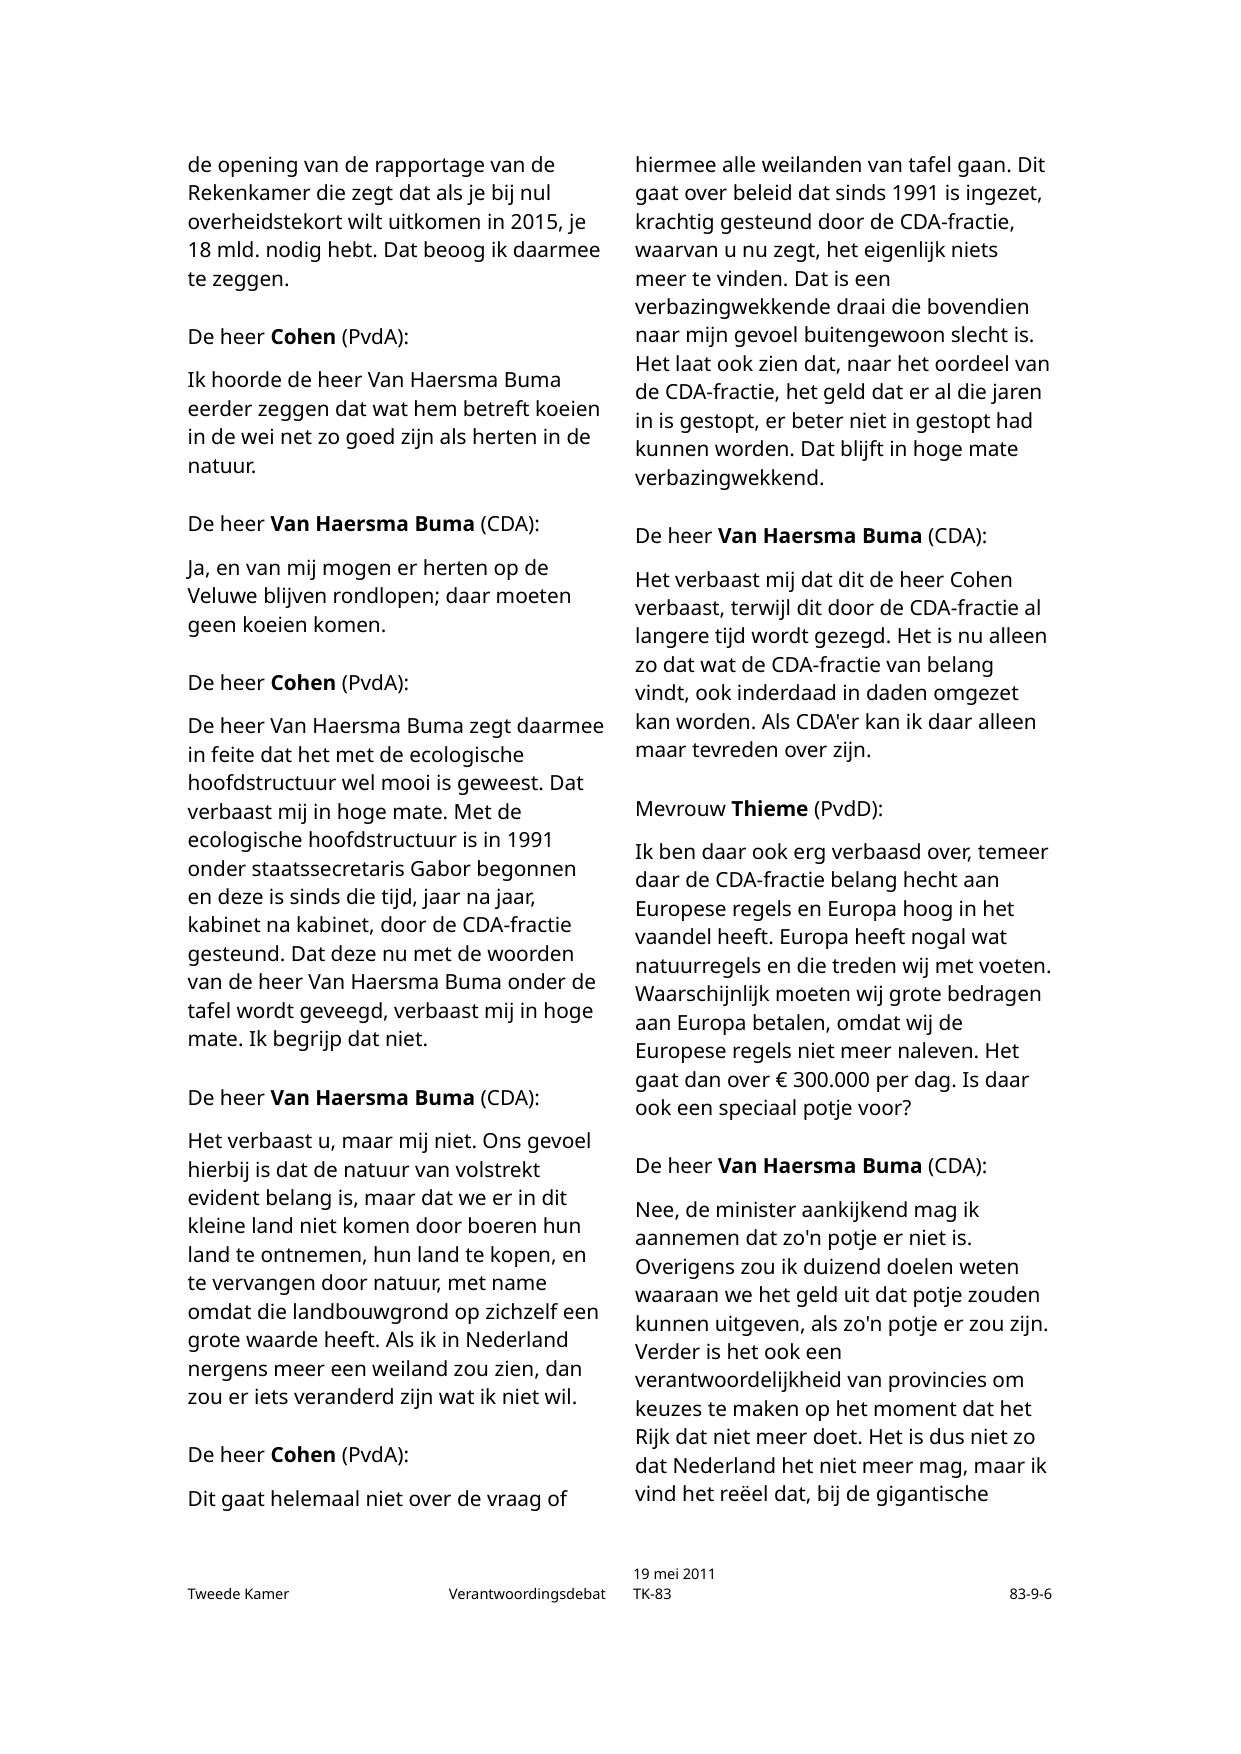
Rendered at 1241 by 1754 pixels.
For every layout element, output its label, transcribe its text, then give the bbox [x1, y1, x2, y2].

text hiermee alle weilanden van tafel gaan. Dit gaat over beleid dat sinds 1991 is ingezet, krachtig gesteund door de CDA-fractie, waarvan u nu zegt, het eigenlijk niets meer te vinden. Dat is een verbazingwekkende draai die bovendien naar mijn gevoel buitengewoon slecht is. Het laat ook zien dat, naar het oordeel van de CDA-fractie, het geld dat er al die jaren in is gestopt, er beter niet in gestopt had kunnen worden. Dat blijft in hoge mate verbazingwekkend. [635, 150, 1053, 491]
text Het verbaast u, maar mij niet. Ons gevoel hierbij is dat de natuur van volstrekt evident belang is, maar dat we er in dit kleine land niet komen door boeren hun land te ontnemen, hun land te kopen, en te vervangen door natuur, met name omdat die landbouwgrond op zichzelf een grote waarde heeft. Als ik in Nederland nergens meer een weiland zou zien, dan zou er iets veranderd zijn wat ik niet wil. [187, 1126, 605, 1411]
text Nee, de minister aankijkend mag ik aannemen dat zo'n potje er niet is. Overigens zou ik duizend doelen weten waaraan we het geld uit dat potje zouden kunnen uitgeven, als zo'n potje er zou zijn. Verder is het ook een verantwoordelijkheid van provincies om keuzes te maken op het moment dat het Rijk dat niet meer doet. Het is dus niet zo dat Nederland het niet meer mag, maar ik vind het reëel dat, bij de gigantische [635, 1195, 1053, 1508]
text Ik hoorde de heer Van Haersma Buma eerder zeggen dat wat hem betreft koeien in de wei net zo goed zijn als herten in de natuur. [187, 366, 605, 479]
text Ja, en van mij mogen er herten op de Veluwe blijven rondlopen; daar moeten geen koeien komen. [187, 553, 605, 638]
text De heer Van Haersma Buma (CDA): [635, 521, 1053, 550]
text Het verbaast mij dat dit de heer Cohen verbaast, terwijl dit door de CDA-fractie al langere tijd wordt gezegd. Het is nu alleen zo dat wat de CDA-fractie van belang vindt, ook inderdaad in daden omgezet kan worden. Als CDA'er kan ik daar alleen maar tevreden over zijn. [635, 565, 1053, 764]
text Dit gaat helemaal niet over de vraag of [187, 1484, 605, 1512]
text De heer Van Haersma Buma (CDA): [187, 1083, 605, 1111]
text De heer Van Haersma Buma (CDA): [187, 509, 605, 538]
text De heer Cohen (PvdA): [187, 322, 605, 351]
text De heer Cohen (PvdA): [187, 668, 605, 697]
text De heer Van Haersma Buma (CDA): [635, 1152, 1053, 1180]
text De heer Cohen (PvdA): [187, 1441, 605, 1469]
text De heer Van Haersma Buma zegt daarmee in feite dat het met de ecologische hoofdstructuur wel mooi is geweest. Dat verbaast mij in hoge mate. Met de ecologische hoofdstructuur is in 1991 onder staatssecretaris Gabor begonnen en deze is sinds die tijd, jaar na jaar, kabinet na kabinet, door de CDA-fractie gesteund. Dat deze nu met de woorden van de heer Van Haersma Buma onder de tafel wordt geveegd, verbaast mij in hoge mate. Ik begrijp dat niet. [187, 712, 605, 1053]
text Ik ben daar ook erg verbaasd over, temeer daar de CDA-fractie belang hecht aan Europese regels en Europa hoog in het vaandel heeft. Europa heeft nogal wat natuurregels en die treden wij met voeten. Waarschijnlijk moeten wij grote bedragen aan Europa betalen, omdat wij de Europese regels niet meer naleven. Het gaat dan over € 300.000 per dag. Is daar ook een speciaal potje voor? [635, 837, 1053, 1122]
text de opening van de rapportage van de Rekenkamer die zegt dat als je bij nul overheidstekort wilt uitkomen in 2015, je 18 mld. nodig hebt. Dat beoog ik daarmee te zeggen. [187, 150, 605, 292]
text Mevrouw Thieme (PvdD): [635, 794, 1053, 822]
